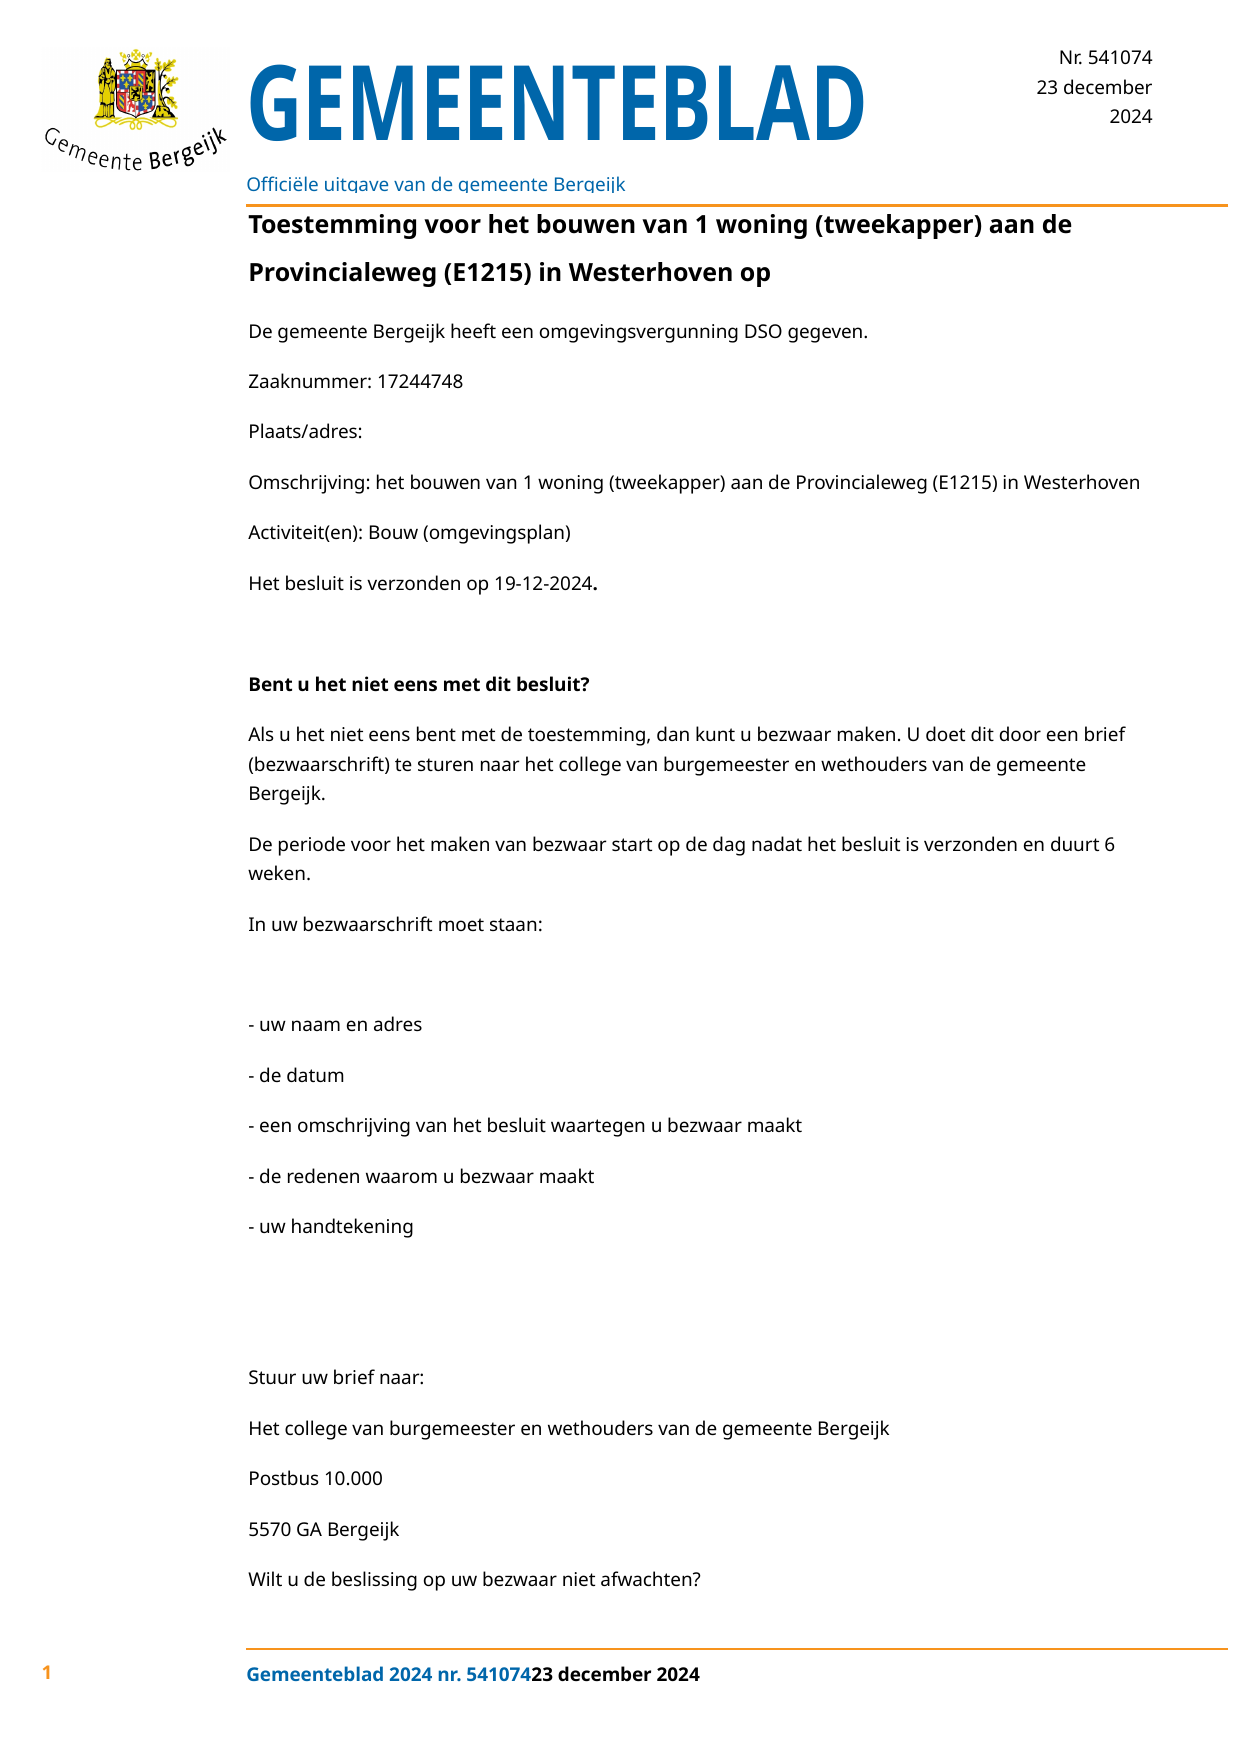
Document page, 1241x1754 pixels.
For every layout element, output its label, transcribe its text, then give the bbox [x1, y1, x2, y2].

text Wilt u de beslissing op uw bezwaar niet afwachten? [248, 1566, 1152, 1592]
text In uw bezwaarschrift moet staan: [248, 911, 1152, 937]
text Als u het niet eens bent met de toestemming, dan kunt u bezwaar maken. U doet dit door een brief (bezwaarschrift) te sturen naar het college van burgemeester en wethouders van de gemeente Bergeijk. [248, 721, 1152, 806]
text Activiteit(en): Bouw (omgevingsplan) [248, 519, 1152, 545]
text Toestemming voor het bouwen van 1 woning (tweekapper) aan de Provincialeweg (E1215) in Westerhoven op [248, 207, 1152, 288]
text De gemeente Bergeijk heeft een omgevingsvergunning DSO gegeven. [248, 318, 1152, 344]
text 5570 GA Bergeijk [248, 1516, 1152, 1542]
text Postbus 10.000 [248, 1465, 1152, 1491]
picture [41, 47, 231, 172]
text - een omschrijving van het besluit waartegen u bezwaar maakt [248, 1112, 1152, 1138]
text De periode voor het maken van bezwaar start op de dag nadat het besluit is verzonden en duurt 6 weken. [248, 831, 1152, 886]
text Zaaknummer: 17244748 [248, 368, 1152, 394]
text - de datum [248, 1062, 1152, 1088]
text Het besluit is verzonden op 19-12-2024. [248, 570, 1152, 596]
text - uw naam en adres [248, 1012, 1152, 1037]
text Stuur uw brief naar: [248, 1364, 1152, 1390]
text Plaats/adres: [248, 419, 1152, 444]
text - uw handtekening [248, 1213, 1152, 1239]
text Omschrijving: het bouwen van 1 woning (tweekapper) aan de Provincialeweg (E1215) in Westerhoven [248, 469, 1152, 495]
text - de redenen waarom u bezwaar maakt [248, 1163, 1152, 1189]
text Het college van burgemeester en wethouders van de gemeente Bergeijk [248, 1415, 1152, 1441]
text Bent u het niet eens met dit besluit? [248, 671, 1152, 697]
